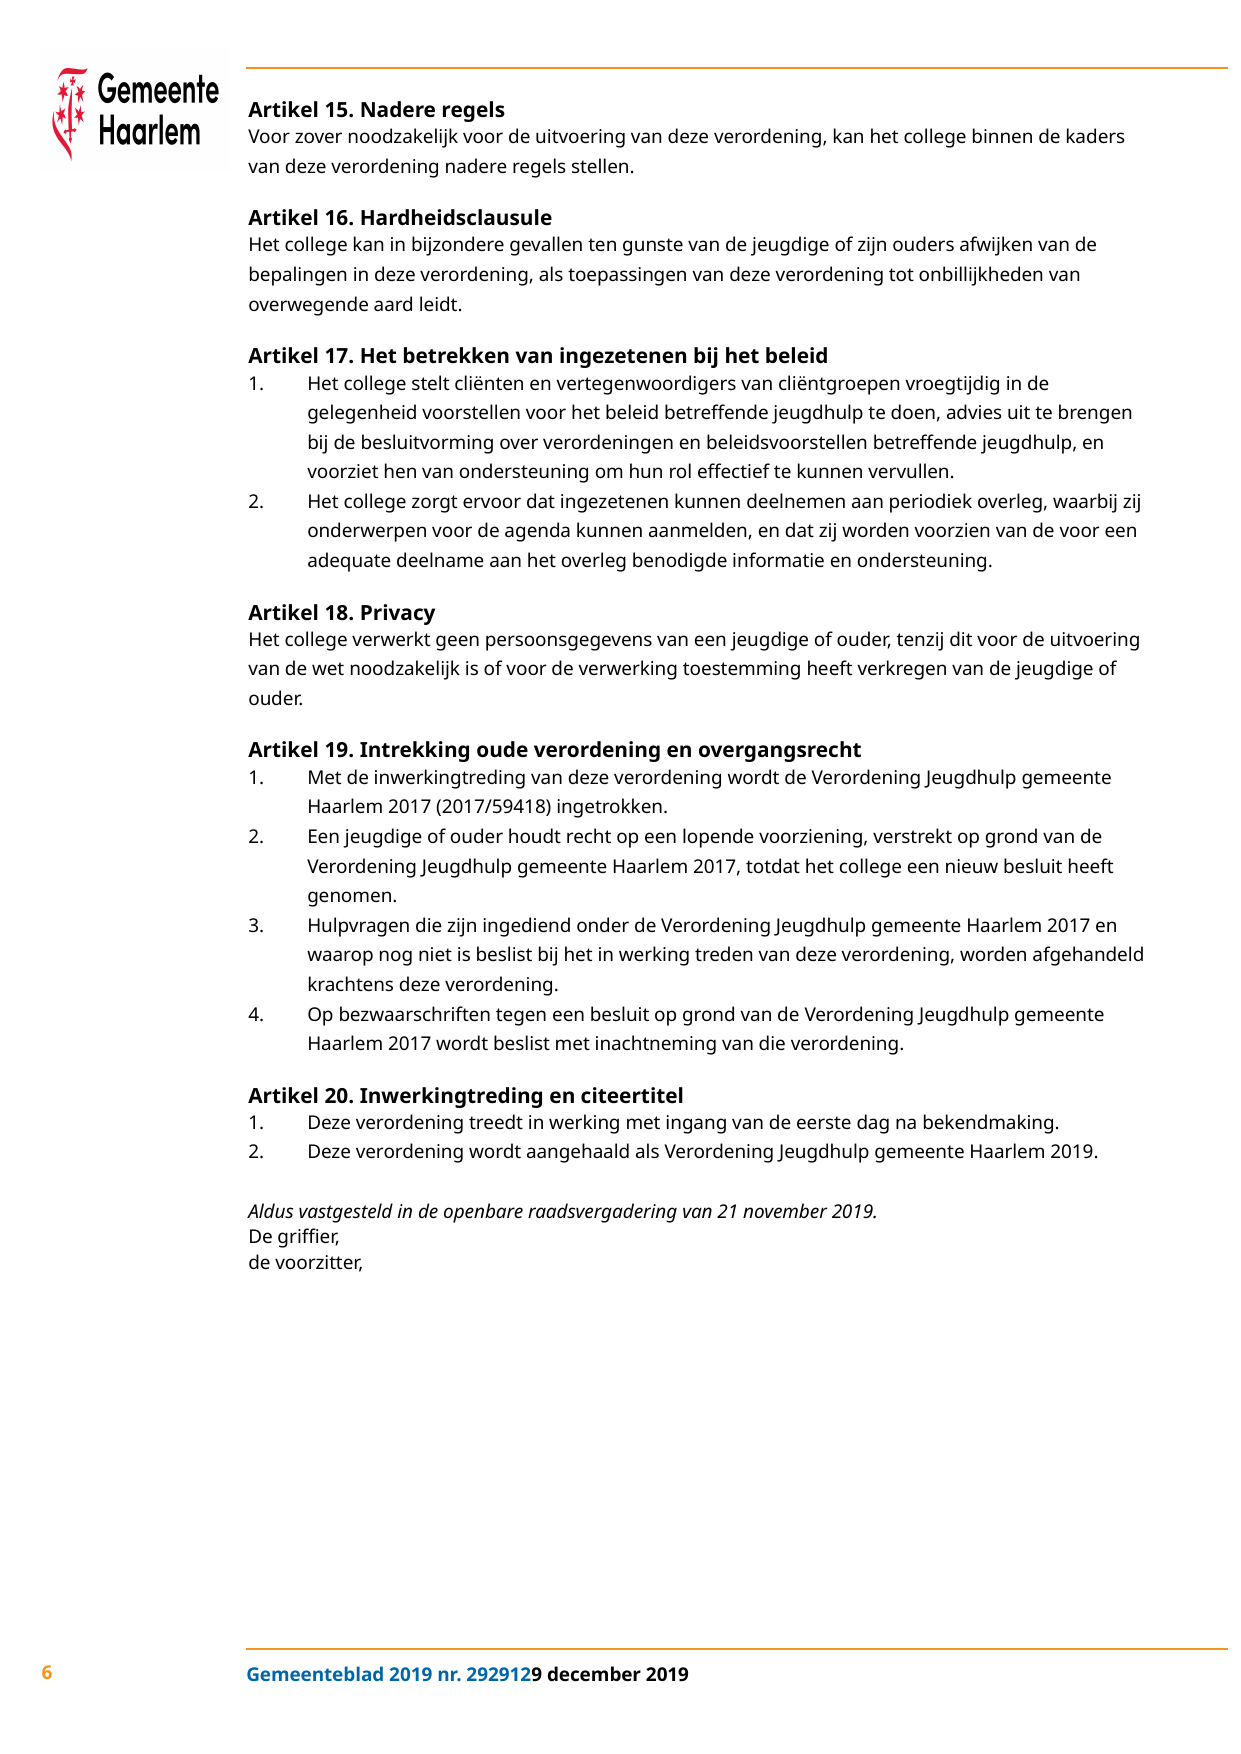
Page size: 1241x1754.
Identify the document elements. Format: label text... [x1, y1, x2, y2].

text Artikel 17. Het betrekken van ingezetenen bij het beleid [248, 341, 1152, 370]
list Het college stelt cliënten en vertegenwoordigers van cliëntgroepen vroegtijdig in de gelegenheid voorstellen voor het beleid betreffende jeugdhulp te doen, advies uit te brengen bij de besluitvorming over verordeningen en beleidsvoorstellen betreffende jeugdhulp, en voorziet hen van ondersteuning om hun rol effectief te kunnen vervullen. [248, 370, 1152, 484]
text Artikel 19. Intrekking oude verordening en overgangsrecht [248, 736, 1152, 764]
text Artikel 15. Nadere regels [248, 95, 1152, 123]
list Een jeugdige of ouder houdt recht op een lopende voorziening, verstrekt op grond van de Verordening Jeugdhulp gemeente Haarlem 2017, totdat het college een nieuw besluit heeft genomen. [248, 823, 1152, 908]
text Het college kan in bijzondere gevallen ten gunste van de jeugdige of zijn ouders afwijken van de bepalingen in deze verordening, als toepassingen van deze verordening tot onbillijkheden van overwegende aard leidt. [248, 232, 1152, 317]
list Deze verordening wordt aangehaald als Verordening Jeugdhulp gemeente Haarlem 2019. [248, 1139, 1152, 1164]
text De griffier, [248, 1224, 1152, 1249]
text Artikel 18. Privacy [248, 598, 1152, 626]
list Met de inwerkingtreding van deze verordening wordt de Verordening Jeugdhulp gemeente Haarlem 2017 (2017/59418) ingetrokken. [248, 764, 1152, 819]
text Artikel 16. Hardheidsclausule [248, 203, 1152, 232]
text Voor zover noodzakelijk voor de uitvoering van deze verordening, kan het college binnen de kaders van deze verordening nadere regels stellen. [248, 123, 1152, 178]
text Het college verwerkt geen persoonsgegevens van een jeugdige of ouder, tenzij dit voor de uitvoering van de wet noodzakelijk is of voor de verwerking toestemming heeft verkregen van de jeugdige of ouder. [248, 626, 1152, 711]
text Artikel 20. Inwerkingtreding en citeertitel [248, 1081, 1152, 1109]
list Het college zorgt ervoor dat ingezetenen kunnen deelnemen aan periodiek overleg, waarbij zij onderwerpen voor de agenda kunnen aanmelden, en dat zij worden voorzien van de voor een adequate deelname aan het overleg benodigde informatie en ondersteuning. [248, 488, 1152, 573]
text Aldus vastgesteld in de openbare raadsvergadering van 21 november 2019. [248, 1198, 1152, 1224]
list Hulpvragen die zijn ingediend onder de Verordening Jeugdhulp gemeente Haarlem 2017 en waarop nog niet is beslist bij het in werking treden van deze verordening, worden afgehandeld krachtens deze verordening. [248, 912, 1152, 997]
picture [41, 47, 231, 172]
text de voorzitter, [248, 1249, 1152, 1275]
list Op bezwaarschriften tegen een besluit op grond van de Verordening Jeugdhulp gemeente Haarlem 2017 wordt beslist met inachtneming van die verordening. [248, 1001, 1152, 1056]
list Deze verordening treedt in werking met ingang van de eerste dag na bekendmaking. [248, 1109, 1152, 1135]
